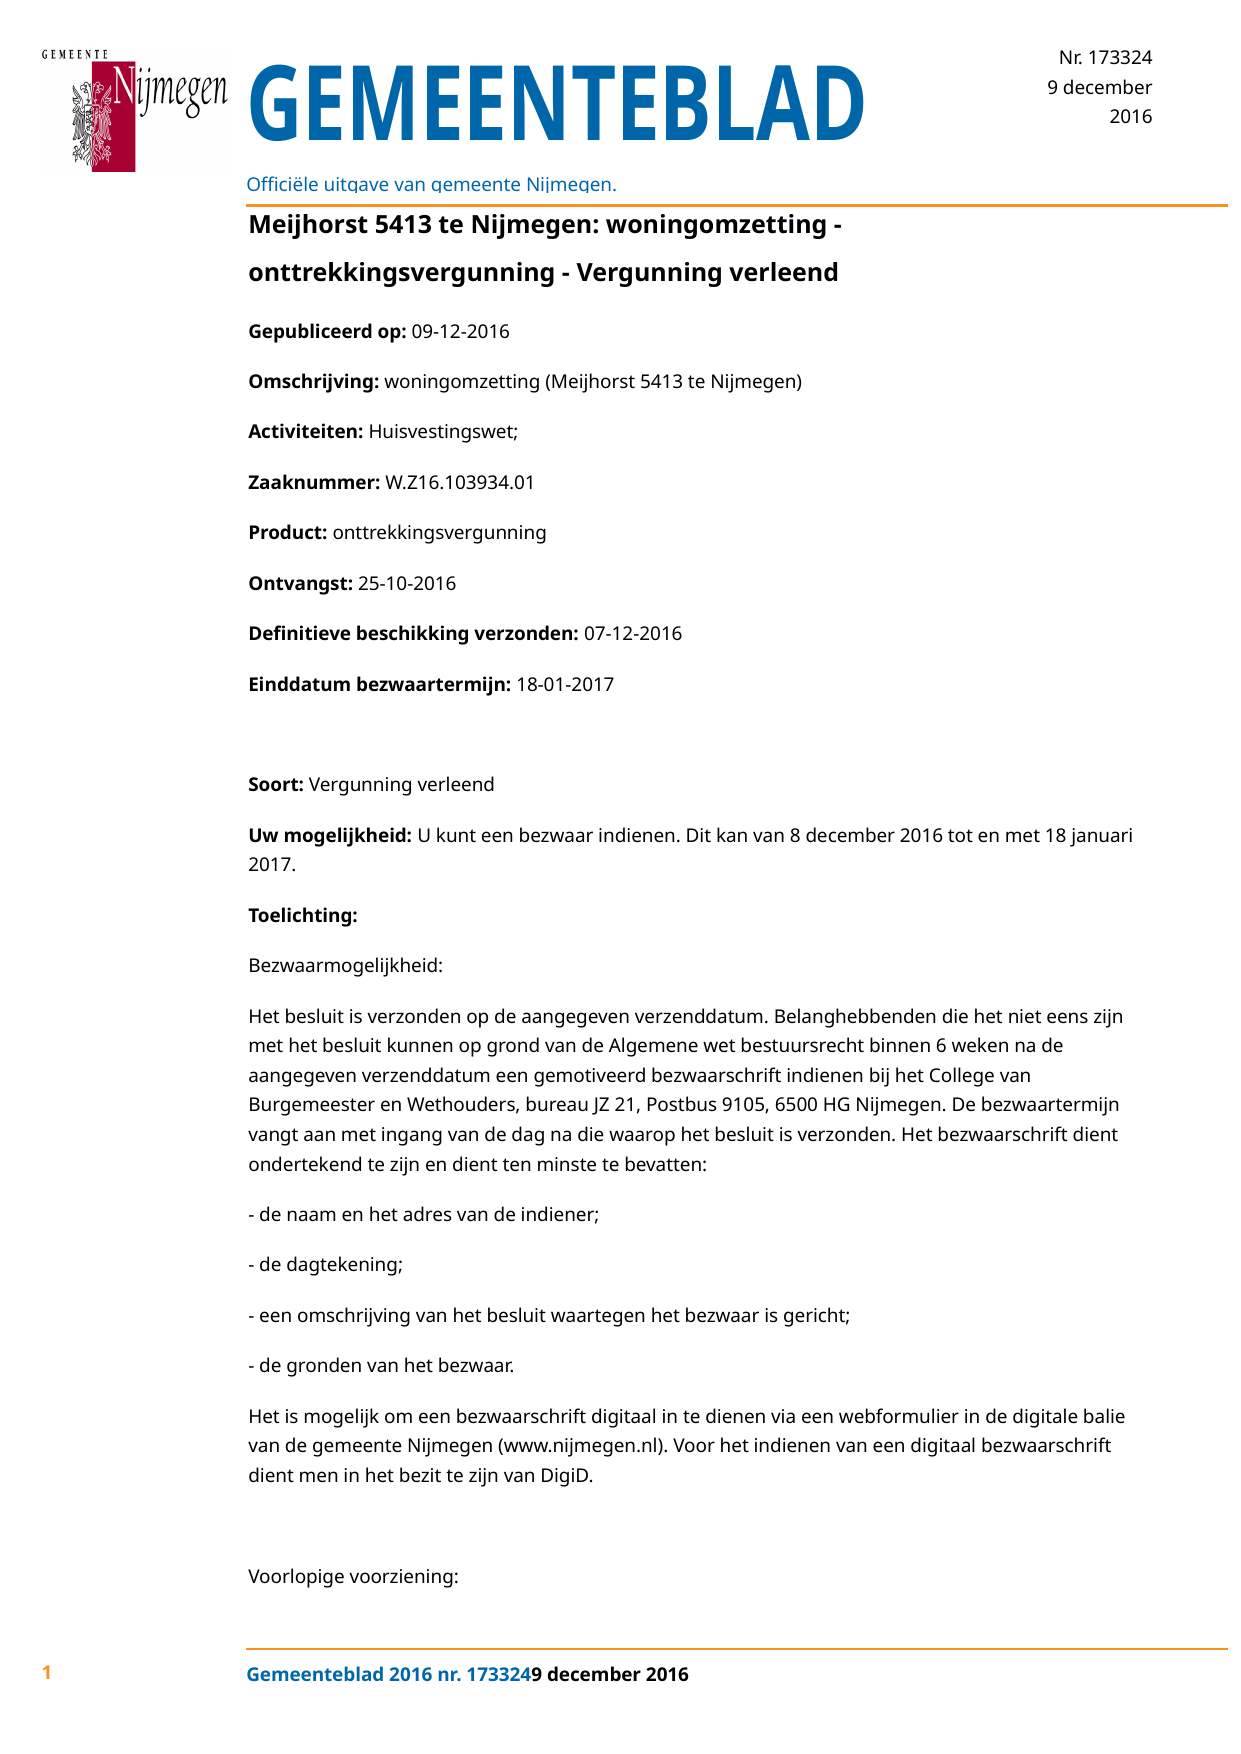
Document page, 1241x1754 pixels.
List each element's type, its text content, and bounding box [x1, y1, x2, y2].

text - de naam en het adres van de indiener; [248, 1201, 1152, 1227]
text Meijhorst 5413 te Nijmegen: woningomzetting - onttrekkingsvergunning - Vergunning verleend [248, 207, 1152, 288]
text - een omschrijving van het besluit waartegen het bezwaar is gericht; [248, 1302, 1152, 1328]
text Toelichting: [248, 902, 1152, 928]
text Het besluit is verzonden op de aangegeven verzenddatum. Belanghebbenden die het niet eens zijn met het besluit kunnen op grond van de Algemene wet bestuursrecht binnen 6 weken na de aangegeven verzenddatum een gemotiveerd bezwaarschrift indienen bij het College van Burgemeester en Wethouders, bureau JZ 21, Postbus 9105, 6500 HG Nijmegen. De bezwaartermijn vangt aan met ingang van de dag na die waarop het besluit is verzonden. Het bezwaarschrift dient ondertekend te zijn en dient ten minste te bevatten: [248, 1003, 1152, 1177]
text Voorlopige voorziening: [248, 1563, 1152, 1589]
text Het is mogelijk om een bezwaarschrift digitaal in te dienen via een webformulier in de digitale balie van de gemeente Nijmegen (www.nijmegen.nl). Voor het indienen van een digitaal bezwaarschrift dient men in het bezit te zijn van DigiD. [248, 1403, 1152, 1488]
text Omschrijving: woningomzetting (Meijhorst 5413 te Nijmegen) [248, 368, 1152, 394]
text Activiteiten: Huisvestingswet; [248, 419, 1152, 444]
text Ontvangst: 25-10-2016 [248, 570, 1152, 596]
text Uw mogelijkheid: U kunt een bezwaar indienen. Dit kan van 8 december 2016 tot en met 18 januari 2017. [248, 822, 1152, 877]
text Definitieve beschikking verzonden: 07-12-2016 [248, 620, 1152, 646]
picture [41, 47, 231, 172]
text - de gronden van het bezwaar. [248, 1352, 1152, 1378]
text Einddatum bezwaartermijn: 18-01-2017 [248, 671, 1152, 697]
text Zaaknummer: W.Z16.103934.01 [248, 469, 1152, 495]
text Soort: Vergunning verleend [248, 772, 1152, 797]
text - de dagtekening; [248, 1252, 1152, 1277]
text Gepubliceerd op: 09-12-2016 [248, 318, 1152, 344]
text Product: onttrekkingsvergunning [248, 519, 1152, 545]
text Bezwaarmogelijkheid: [248, 952, 1152, 978]
